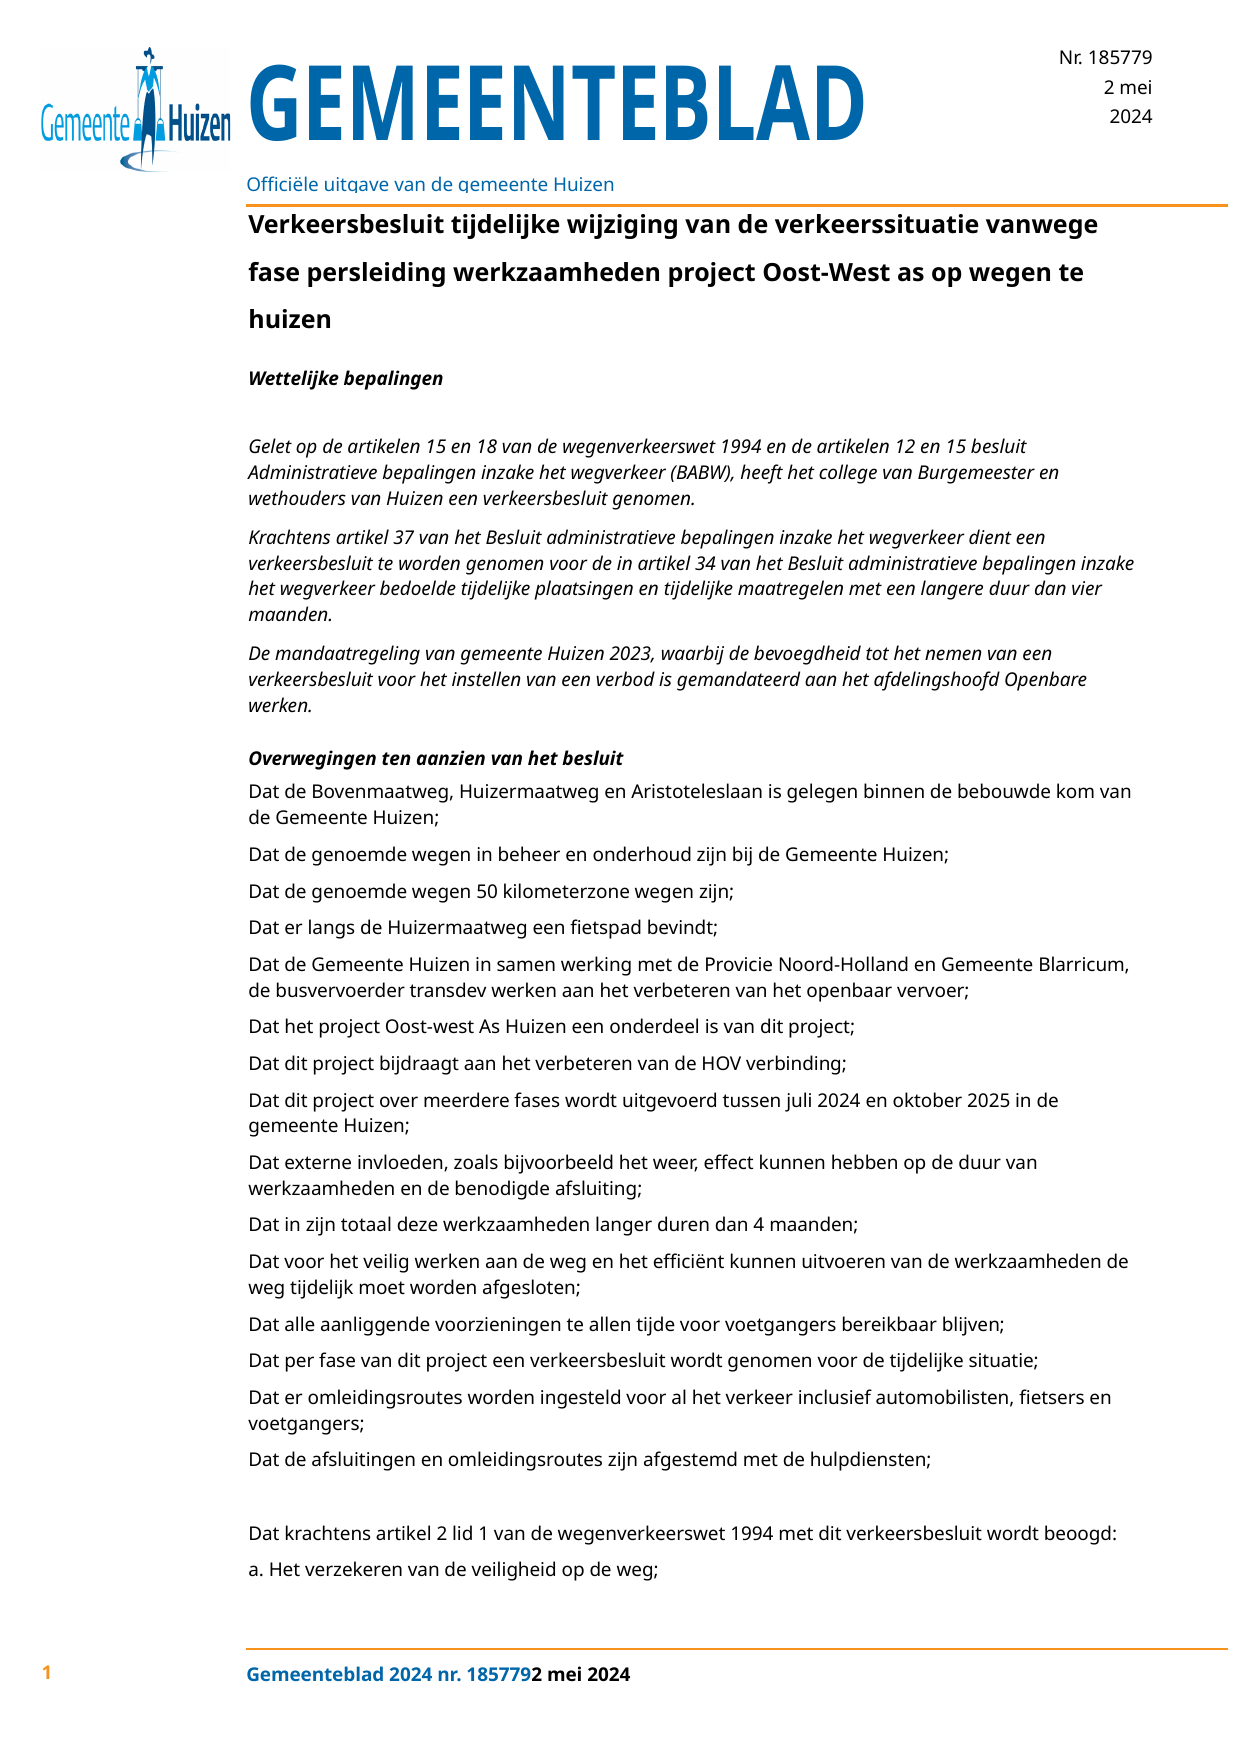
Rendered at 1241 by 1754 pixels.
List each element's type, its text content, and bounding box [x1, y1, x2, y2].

text Dat de genoemde wegen in beheer en onderhoud zijn bij de Gemeente Huizen; [248, 841, 1152, 867]
text Dat externe invloeden, zoals bijvoorbeeld het weer, effect kunnen hebben op de duur van werkzaamheden en de benodigde afsluiting; [248, 1149, 1152, 1201]
text Wettelijke bepalingen [248, 366, 1152, 391]
text Dat de genoemde wegen 50 kilometerzone wegen zijn; [248, 878, 1152, 903]
text Dat in zijn totaal deze werkzaamheden langer duren dan 4 maanden; [248, 1212, 1152, 1237]
text Overwegingen ten aanzien van het besluit [248, 745, 1152, 770]
text Dat dit project bijdraagt aan het verbeteren van de HOV verbinding; [248, 1050, 1152, 1076]
text Dat er langs de Huizermaatweg een fietspad bevindt; [248, 914, 1152, 940]
picture [41, 47, 231, 172]
text Krachtens artikel 37 van het Besluit administratieve bepalingen inzake het wegverkeer dient een verkeersbesluit te worden genomen voor de in artikel 34 van het Besluit administratieve bepalingen inzake het wegverkeer bedoelde tijdelijke plaatsingen en tijdelijke maatregelen met een langere duur dan vier maanden. [248, 524, 1152, 627]
text Dat de Bovenmaatweg, Huizermaatweg en Aristoteleslaan is gelegen binnen de bebouwde kom van de Gemeente Huizen; [248, 779, 1152, 830]
text De mandaatregeling van gemeente Huizen 2023, waarbij de bevoegdheid tot het nemen van een verkeersbesluit voor het instellen van een verbod is gemandateerd aan het afdelingshoofd Openbare werken. [248, 640, 1152, 718]
text Dat er omleidingsroutes worden ingesteld voor al het verkeer inclusief automobilisten, fietsers en voetgangers; [248, 1384, 1152, 1436]
text Dat alle aanliggende voorzieningen te allen tijde voor voetgangers bereikbaar blijven; [248, 1311, 1152, 1336]
text Dat per fase van dit project een verkeersbesluit wordt genomen voor de tijdelijke situatie; [248, 1347, 1152, 1373]
text Dat de Gemeente Huizen in samen werking met de Provicie Noord-Holland en Gemeente Blarricum, de busvervoerder transdev werken aan het verbeteren van het openbaar vervoer; [248, 951, 1152, 1003]
text Dat de afsluitingen en omleidingsroutes zijn afgestemd met de hulpdiensten; [248, 1446, 1152, 1472]
text Verkeersbesluit tijdelijke wijziging van de verkeerssituatie vanwege fase persleiding werkzaamheden project Oost-West as op wegen te huizen [248, 207, 1152, 336]
text Dat krachtens artikel 2 lid 1 van de wegenverkeerswet 1994 met dit verkeersbesluit wordt beoogd: [248, 1520, 1152, 1546]
text Dat het project Oost-west As Huizen een onderdeel is van dit project; [248, 1013, 1152, 1039]
text Dat dit project over meerdere fases wordt uitgevoerd tussen juli 2024 en oktober 2025 in de gemeente Huizen; [248, 1087, 1152, 1138]
text Dat voor het veilig werken aan de weg en het efficiënt kunnen uitvoeren van de werkzaamheden de weg tijdelijk moet worden afgesloten; [248, 1248, 1152, 1300]
text a. Het verzekeren van de veiligheid op de weg; [248, 1556, 1152, 1582]
text Gelet op de artikelen 15 en 18 van de wegenverkeerswet 1994 en de artikelen 12 en 15 besluit Administratieve bepalingen inzake het wegverkeer (BABW), heeft het college van Burgemeester en wethouders van Huizen een verkeersbesluit genomen. [248, 433, 1152, 510]
